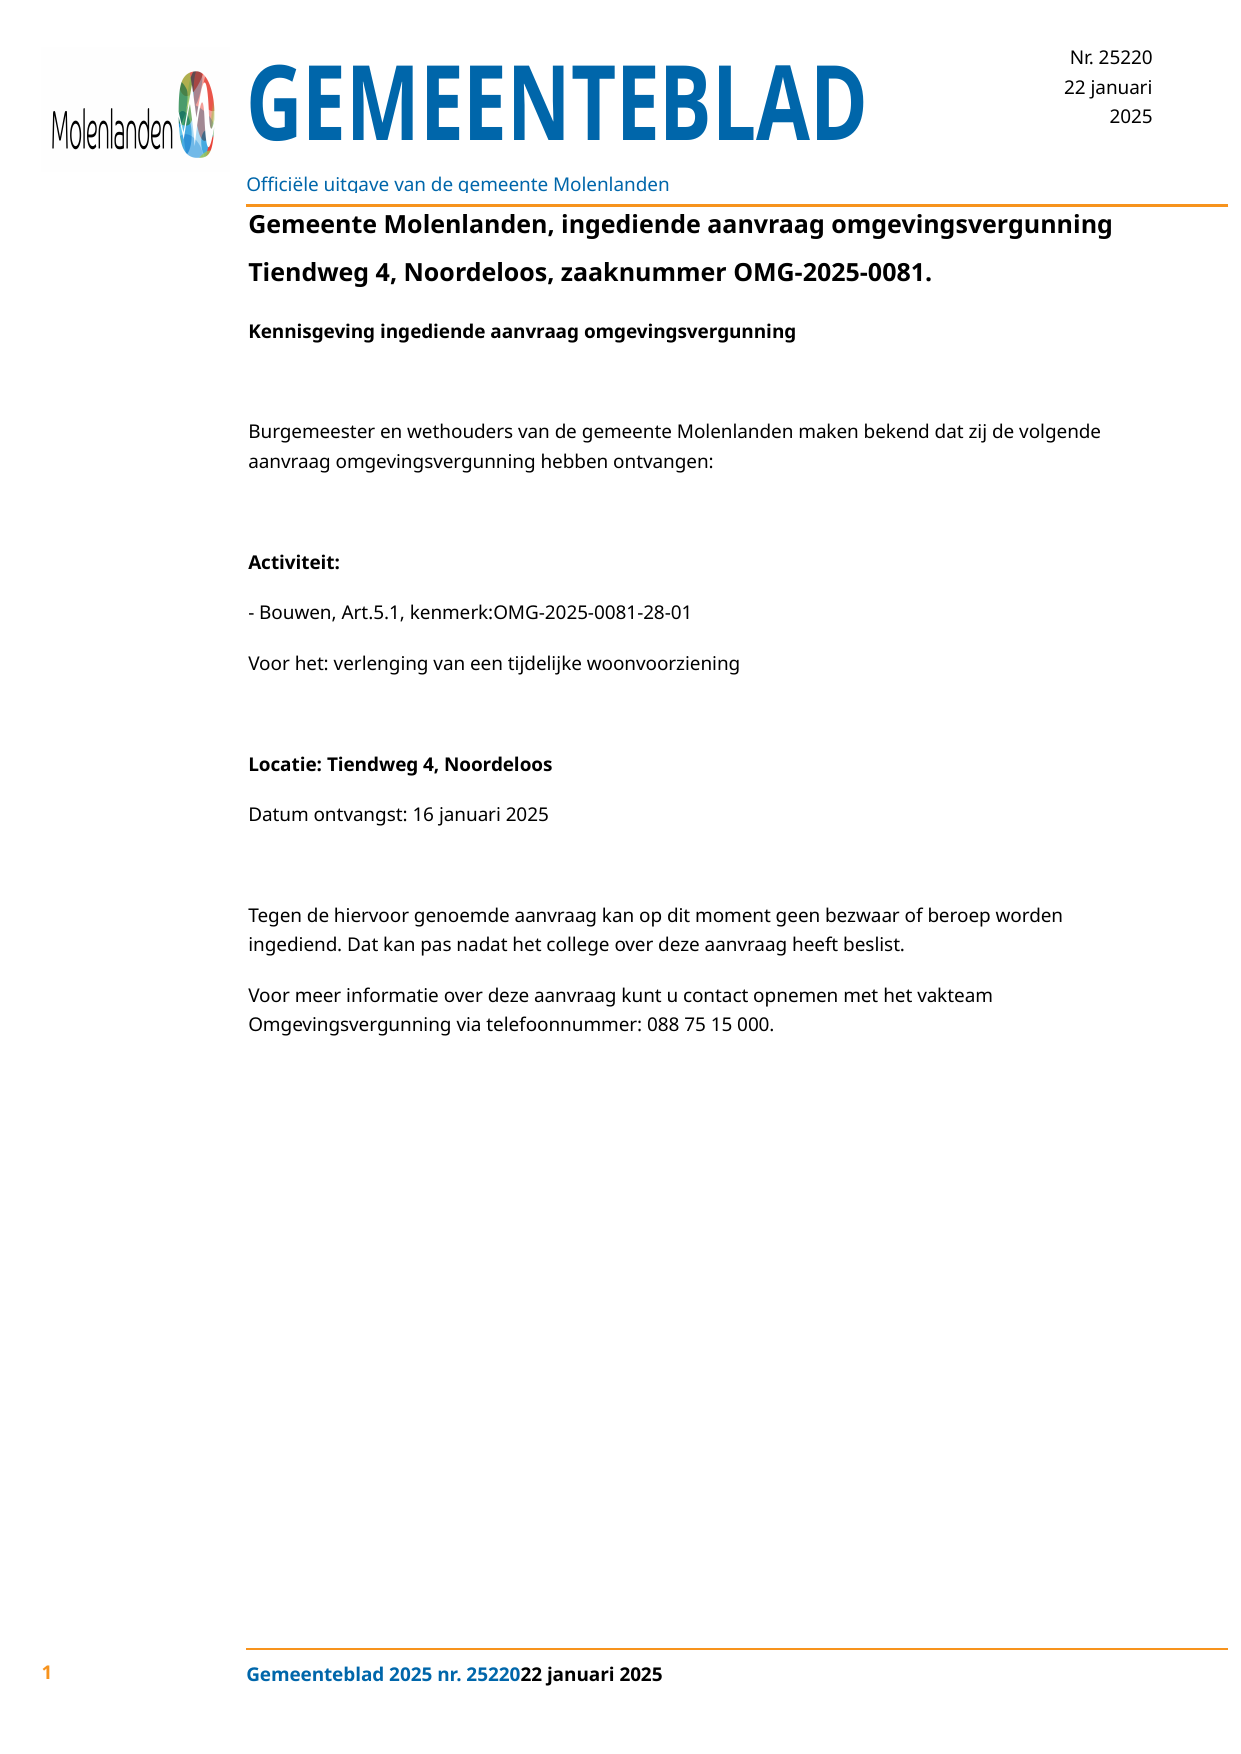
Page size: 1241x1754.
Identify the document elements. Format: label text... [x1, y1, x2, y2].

text Voor meer informatie over deze aanvraag kunt u contact opnemen met het vakteam Omgevingsvergunning via telefoonnummer: 088 75 15 000. [248, 982, 1152, 1037]
text - Bouwen, Art.5.1, kenmerk:OMG-2025-0081-28-01 [248, 599, 1152, 625]
text Voor het: verlenging van een tijdelijke woonvoorziening [248, 650, 1152, 676]
text Activiteit: [248, 549, 1152, 575]
text Kennisgeving ingediende aanvraag omgevingsvergunning [248, 318, 1152, 344]
text Gemeente Molenlanden, ingediende aanvraag omgevingsvergunning Tiendweg 4, Noordeloos, zaaknummer OMG-2025-0081. [248, 207, 1152, 288]
picture [41, 47, 231, 172]
text Tegen de hiervoor genoemde aanvraag kan op dit moment geen bezwaar of beroep worden ingediend. Dat kan pas nadat het college over deze aanvraag heeft beslist. [248, 902, 1152, 957]
text Locatie: Tiendweg 4, Noordeloos [248, 751, 1152, 777]
text Datum ontvangst: 16 januari 2025 [248, 801, 1152, 827]
text Burgemeester en wethouders van de gemeente Molenlanden maken bekend dat zij de volgende aanvraag omgevingsvergunning hebben ontvangen: [248, 419, 1152, 474]
